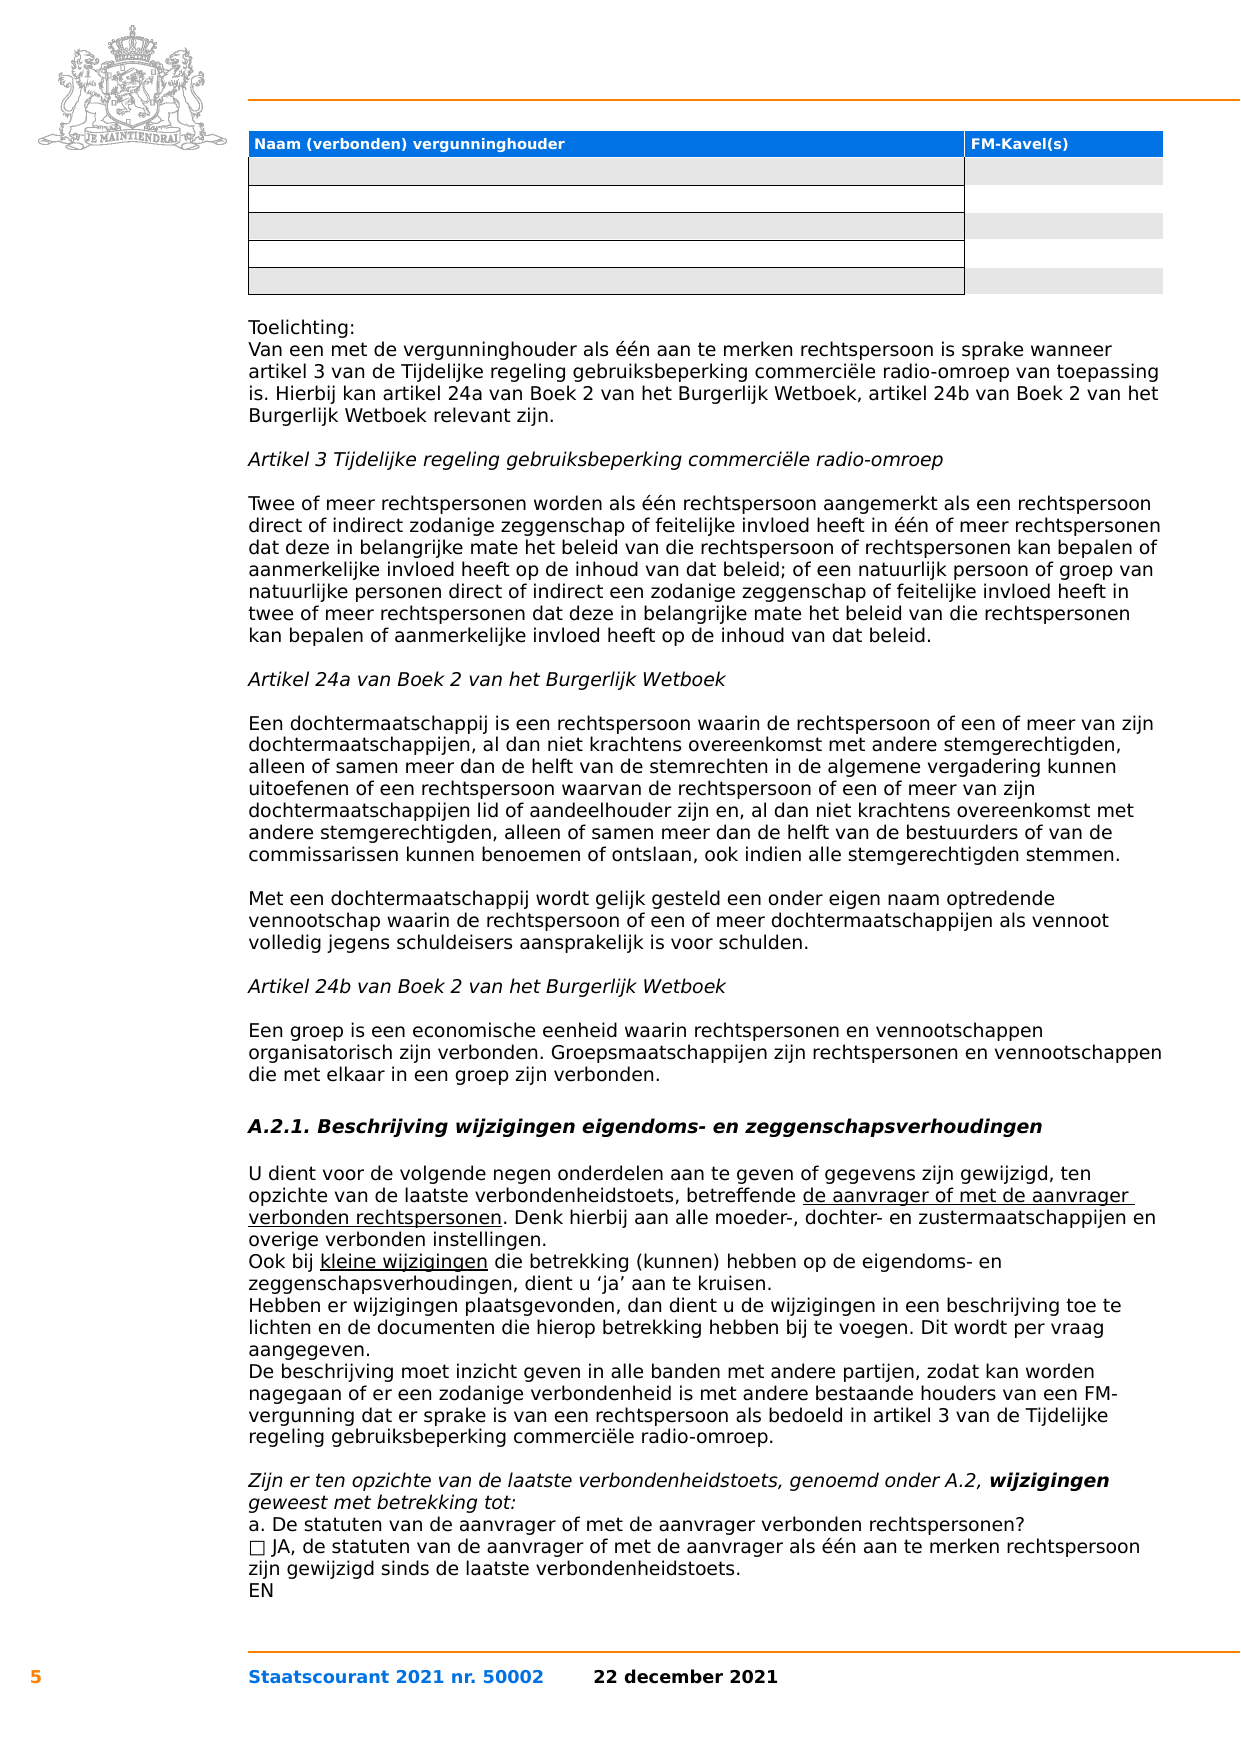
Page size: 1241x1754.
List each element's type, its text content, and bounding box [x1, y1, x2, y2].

text a. De statuten van de aanvrager of met de aanvrager verbonden rechtspersonen? [248, 1514, 1163, 1536]
subtitle A.2.1. Beschrijving wijzigingen eigendoms- en zeggenschapsverhoudingen [248, 1116, 1163, 1138]
table_cell [965, 158, 1163, 185]
table_cell [965, 186, 1163, 212]
text Een dochtermaatschappij is een rechtspersoon waarin de rechtspersoon of een of meer van zijn dochtermaatschappijen, al dan niet krachtens overeenkomst met andere stemgerechtigden, alleen of samen meer dan de helft van de stemrechten in de algemene vergadering kunnen uitoefenen of een rechtspersoon waarvan de rechtspersoon of een of meer van zijn dochtermaatschappijen lid of aandeelhouder zijn en, al dan niet krachtens overeenkomst met andere stemgerechtigden, alleen of samen meer dan de helft van de bestuurders of van de commissarissen kunnen benoemen of ontslaan, ook indien alle stemgerechtigden stemmen. [248, 712, 1163, 866]
subtitle Artikel 24b van Boek 2 van het Burgerlijk Wetboek [248, 976, 1163, 998]
table_cell [965, 268, 1163, 294]
text Een groep is een economische eenheid waarin rechtspersonen en vennootschappen organisatorisch zijn verbonden. Groepsmaatschappijen zijn rechtspersonen en vennootschappen die met elkaar in een groep zijn verbonden. [248, 1020, 1163, 1086]
picture [38, 25, 227, 150]
subtitle Artikel 24a van Boek 2 van het Burgerlijk Wetboek [248, 668, 1163, 691]
table_cell [965, 213, 1163, 239]
text Twee of meer rechtspersonen worden als één rechtspersoon aangemerkt als een rechtspersoon direct of indirect zodanige zeggenschap of feitelijke invloed heeft in één of meer rechtspersonen dat deze in belangrijke mate het beleid van die rechtspersoon of rechtspersonen kan bepalen of aanmerkelijke invloed heeft op de inhoud van dat beleid; of een natuurlijk persoon of groep van natuurlijke personen direct of indirect een zodanige zeggenschap of feitelijke invloed heeft in twee of meer rechtspersonen dat deze in belangrijke mate het beleid van die rechtspersonen kan bepalen of aanmerkelijke invloed heeft op de inhoud van dat beleid. [248, 493, 1163, 647]
table_cell [249, 186, 964, 212]
text Ook bij kleine wijzigingen die betrekking (kunnen) hebben op de eigendoms- en zeggenschapsverhoudingen, dient u ‘ja’ aan te kruisen. [248, 1251, 1163, 1294]
text Zijn er ten opzichte van de laatste verbondenheidstoets, genoemd onder A.2, wijzigingen geweest met betrekking tot: [248, 1470, 1163, 1514]
table_header Naam (verbonden) vergunninghouder [249, 131, 964, 157]
table_cell [249, 241, 964, 267]
text Toelichting: [248, 317, 1163, 339]
text EN [248, 1580, 1163, 1602]
text De beschrijving moet inzicht geven in alle banden met andere partijen, zodat kan worden nagegaan of er een zodanige verbondenheid is met andere bestaande houders van een FM-vergunning dat er sprake is van een rechtspersoon als bedoeld in artikel 3 van de Tijdelijke regeling gebruiksbeperking commerciële radio-omroep. [248, 1361, 1163, 1448]
text Hebben er wijzigingen plaatsgevonden, dan dient u de wijzigingen in een beschrijving toe te lichten en de documenten die hierop betrekking hebben bij te voegen. Dit wordt per vraag aangegeven. [248, 1294, 1163, 1361]
text Van een met de vergunninghouder als één aan te merken rechtspersoon is sprake wanneer artikel 3 van de Tijdelijke regeling gebruiksbeperking commerciële radio-omroep van toepassing is. Hierbij kan artikel 24a van Boek 2 van het Burgerlijk Wetboek, artikel 24b van Boek 2 van het Burgerlijk Wetboek relevant zijn. [248, 339, 1163, 427]
table_cell [249, 158, 964, 185]
subtitle Artikel 3 Tijdelijke regeling gebruiksbeperking commerciële radio-omroep [248, 449, 1163, 471]
table_cell [249, 268, 964, 294]
text Met een dochtermaatschappij wordt gelijk gesteld een onder eigen naam optredende vennootschap waarin de rechtspersoon of een of meer dochtermaatschappijen als vennoot volledig jegens schuldeisers aansprakelijk is voor schulden. [248, 888, 1163, 954]
table_cell [965, 241, 1163, 267]
text U dient voor de volgende negen onderdelen aan te geven of gegevens zijn gewijzigd, ten opzichte van de laatste verbondenheidstoets, betreffende de aanvrager of met de aanvrager verbonden rechtspersonen. Denk hierbij aan alle moeder-, dochter- en zustermaatschappijen en overige verbonden instellingen. [248, 1163, 1163, 1251]
table_cell [249, 213, 964, 239]
text □ JA, de statuten van de aanvrager of met de aanvrager als één aan te merken rechtspersoon zijn gewijzigd sinds de laatste verbondenheidstoets. [248, 1536, 1163, 1580]
table_header FM-Kavel(s) [965, 131, 1163, 157]
